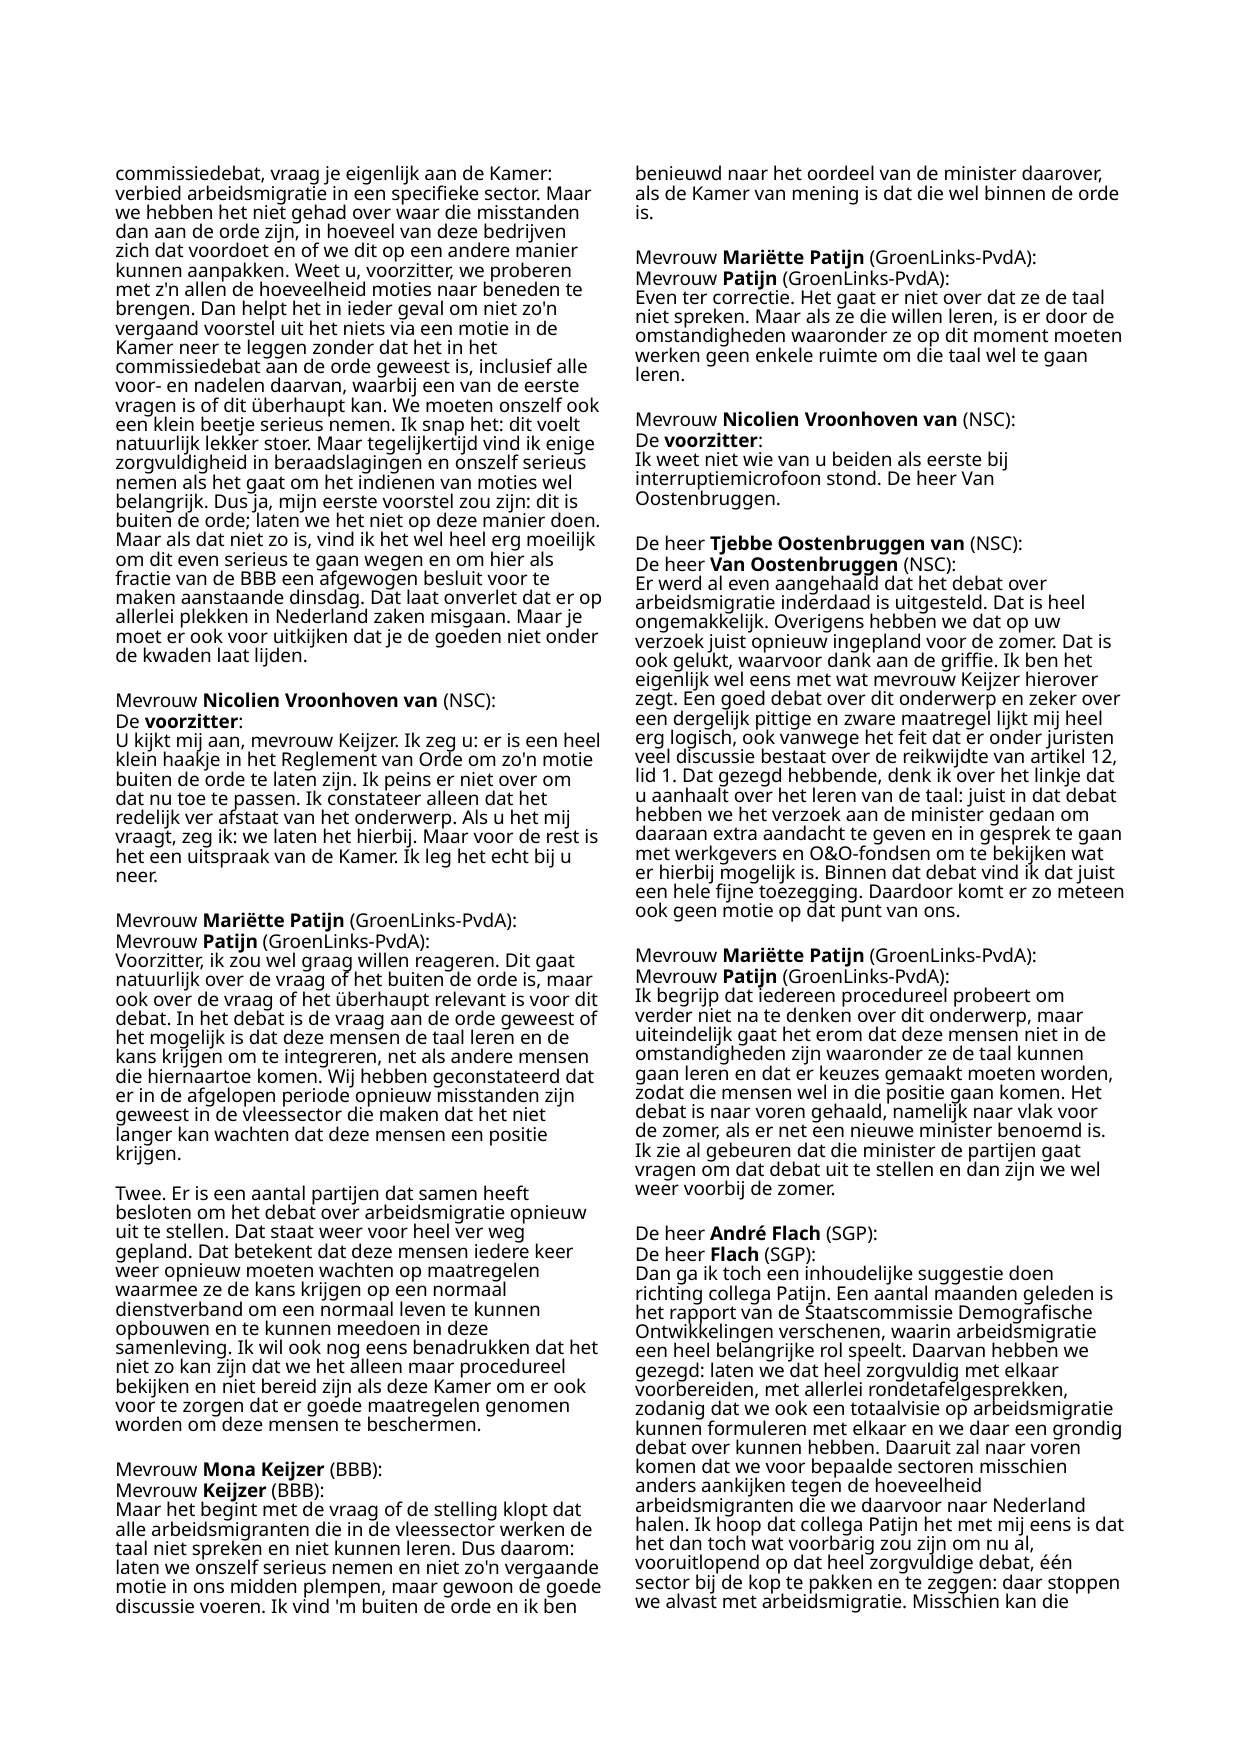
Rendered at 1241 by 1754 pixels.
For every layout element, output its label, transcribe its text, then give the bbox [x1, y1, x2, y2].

text Mevrouw Patijn (GroenLinks-PvdA): [115, 933, 605, 952]
text Mevrouw Mariëtte Patijn (GroenLinks-PvdA): [635, 244, 1125, 270]
text Mevrouw Patijn (GroenLinks-PvdA): [635, 968, 1125, 987]
text Ik weet niet wie van u beiden als eerste bij interruptiemicrofoon stond. De heer Van Oostenbruggen. [635, 451, 1125, 509]
text Mevrouw Mona Keijzer (BBB): [115, 1456, 605, 1482]
text Voorzitter, ik zou wel graag willen reageren. Dit gaat natuurlijk over de vraag of het buiten de orde is, maar ook over de vraag of het überhaupt relevant is voor dit debat. In het debat is de vraag aan de orde geweest of het mogelijk is dat deze mensen de taal leren en de kans krijgen om te integreren, net als andere mensen die hiernaartoe komen. Wij hebben geconstateerd dat er in de afgelopen periode opnieuw misstanden zijn geweest in de vleessector die maken dat het niet langer kan wachten dat deze mensen een positie krijgen. [115, 952, 605, 1164]
text De voorzitter: [115, 713, 605, 732]
text De heer Van Oostenbruggen (NSC): [635, 556, 1125, 575]
text Even ter correctie. Het gaat er niet over dat ze de taal niet spreken. Maar als ze die willen leren, is er door de omstandigheden waaronder ze op dit moment moeten werken geen enkele ruimte om die taal wel te gaan leren. [635, 289, 1125, 385]
text De heer André Flach (SGP): [635, 1220, 1125, 1246]
text De heer Flach (SGP): [635, 1246, 1125, 1265]
text commissiedebat, vraag je eigenlijk aan de Kamer: verbied arbeidsmigratie in een specifieke sector. Maar we hebben het niet gehad over waar die misstanden dan aan de orde zijn, in hoeveel van deze bedrijven zich dat voordoet en of we dit op een andere manier kunnen aanpakken. Weet u, voorzitter, we proberen met z'n allen de hoeveelheid moties naar beneden te brengen. Dan helpt het in ieder geval om niet zo'n vergaand voorstel uit het niets via een motie in de Kamer neer te leggen zonder dat het in het commissiedebat aan de orde geweest is, inclusief alle voor- en nadelen daarvan, waarbij een van de eerste vragen is of dit überhaupt kan. We moeten onszelf ook een klein beetje serieus nemen. Ik snap het: dit voelt natuurlijk lekker stoer. Maar tegelijkertijd vind ik enige zorgvuldigheid in beraadslagingen en onszelf serieus nemen als het gaat om het indienen van moties wel belangrijk. Dus ja, mijn eerste voorstel zou zijn: dit is buiten de orde; laten we het niet op deze manier doen. Maar als dat niet zo is, vind ik het wel heel erg moeilijk om dit even serieus te gaan wegen en om hier als fractie van de BBB een afgewogen besluit voor te maken aanstaande dinsdag. Dat laat onverlet dat er op allerlei plekken in Nederland zaken misgaan. Maar je moet er ook voor uitkijken dat je de goeden niet onder de kwaden laat lijden. [115, 165, 605, 666]
text Ik begrijp dat iedereen procedureel probeert om verder niet na te denken over dit onderwerp, maar uiteindelijk gaat het erom dat deze mensen niet in de omstandigheden zijn waaronder ze de taal kunnen gaan leren en dat er keuzes gemaakt moeten worden, zodat die mensen wel in die positie gaan komen. Het debat is naar voren gehaald, namelijk naar vlak voor de zomer, als er net een nieuwe minister benoemd is. Ik zie al gebeuren dat die minister de partijen gaat vragen om dat debat uit te stellen en dan zijn we wel weer voorbij de zomer. [635, 987, 1125, 1199]
text Dan ga ik toch een inhoudelijke suggestie doen richting collega Patijn. Een aantal maanden geleden is het rapport van de Staatscommissie Demografische Ontwikkelingen verschenen, waarin arbeidsmigratie een heel belangrijke rol speelt. Daarvan hebben we gezegd: laten we dat heel zorgvuldig met elkaar voorbereiden, met allerlei rondetafelgesprekken, zodanig dat we ook een totaalvisie op arbeidsmigratie kunnen formuleren met elkaar en we daar een grondig debat over kunnen hebben. Daaruit zal naar voren komen dat we voor bepaalde sectoren misschien anders aankijken tegen de hoeveelheid arbeidsmigranten die we daarvoor naar Nederland halen. Ik hoop dat collega Patijn het met mij eens is dat het dan toch wat voorbarig zou zijn om nu al, vooruitlopend op dat heel zorgvuldige debat, één sector bij de kop te pakken en te zeggen: daar stoppen we alvast met arbeidsmigratie. Misschien kan die [635, 1265, 1125, 1612]
text Maar het begint met de vraag of de stelling klopt dat alle arbeidsmigranten die in de vleessector werken de taal niet spreken en niet kunnen leren. Dus daarom: laten we onszelf serieus nemen en niet zo'n vergaande motie in ons midden plempen, maar gewoon de goede discussie voeren. Ik vind 'm buiten de orde en ik ben [115, 1501, 605, 1617]
text Mevrouw Mariëtte Patijn (GroenLinks-PvdA): [115, 907, 605, 933]
text Er werd al even aangehaald dat het debat over arbeidsmigratie inderdaad is uitgesteld. Dat is heel ongemakkelijk. Overigens hebben we dat op uw verzoek juist opnieuw ingepland voor de zomer. Dat is ook gelukt, waarvoor dank aan de griffie. Ik ben het eigenlijk wel eens met wat mevrouw Keijzer hierover zegt. Een goed debat over dit onderwerp en zeker over een dergelijk pittige en zware maatregel lijkt mij heel erg logisch, ook vanwege het feit dat er onder juristen veel discussie bestaat over de reikwijdte van artikel 12, lid 1. Dat gezegd hebbende, denk ik over het linkje dat u aanhaalt over het leren van de taal: juist in dat debat hebben we het verzoek aan de minister gedaan om daaraan extra aandacht te geven en in gesprek te gaan met werkgevers en O&O-fondsen om te bekijken wat er hierbij mogelijk is. Binnen dat debat vind ik dat juist een hele fijne toezegging. Daardoor komt er zo meteen ook geen motie op dat punt van ons. [635, 575, 1125, 922]
text Twee. Er is een aantal partijen dat samen heeft besloten om het debat over arbeidsmigratie opnieuw uit te stellen. Dat staat weer voor heel ver weg gepland. Dat betekent dat deze mensen iedere keer weer opnieuw moeten wachten op maatregelen waarmee ze de kans krijgen op een normaal dienstverband om een normaal leven te kunnen opbouwen en te kunnen meedoen in deze samenleving. Ik wil ook nog eens benadrukken dat het niet zo kan zijn dat we het alleen maar procedureel bekijken en niet bereid zijn als deze Kamer om er ook voor te zorgen dat er goede maatregelen genomen worden om deze mensen te beschermen. [115, 1185, 605, 1435]
text Mevrouw Nicolien Vroonhoven van (NSC): [115, 687, 605, 713]
text Mevrouw Nicolien Vroonhoven van (NSC): [635, 406, 1125, 432]
text De voorzitter: [635, 432, 1125, 451]
text De heer Tjebbe Oostenbruggen van (NSC): [635, 530, 1125, 556]
text Mevrouw Patijn (GroenLinks-PvdA): [635, 270, 1125, 289]
text U kijkt mij aan, mevrouw Keijzer. Ik zeg u: er is een heel klein haakje in het Reglement van Orde om zo'n motie buiten de orde te laten zijn. Ik peins er niet over om dat nu toe te passen. Ik constateer alleen dat het redelijk ver afstaat van het onderwerp. Als u het mij vraagt, zeg ik: we laten het hierbij. Maar voor de rest is het een uitspraak van de Kamer. Ik leg het echt bij u neer. [115, 732, 605, 886]
text benieuwd naar het oordeel van de minister daarover, als de Kamer van mening is dat die wel binnen de orde is. [635, 165, 1125, 223]
text Mevrouw Mariëtte Patijn (GroenLinks-PvdA): [635, 942, 1125, 968]
text Mevrouw Keijzer (BBB): [115, 1482, 605, 1501]
